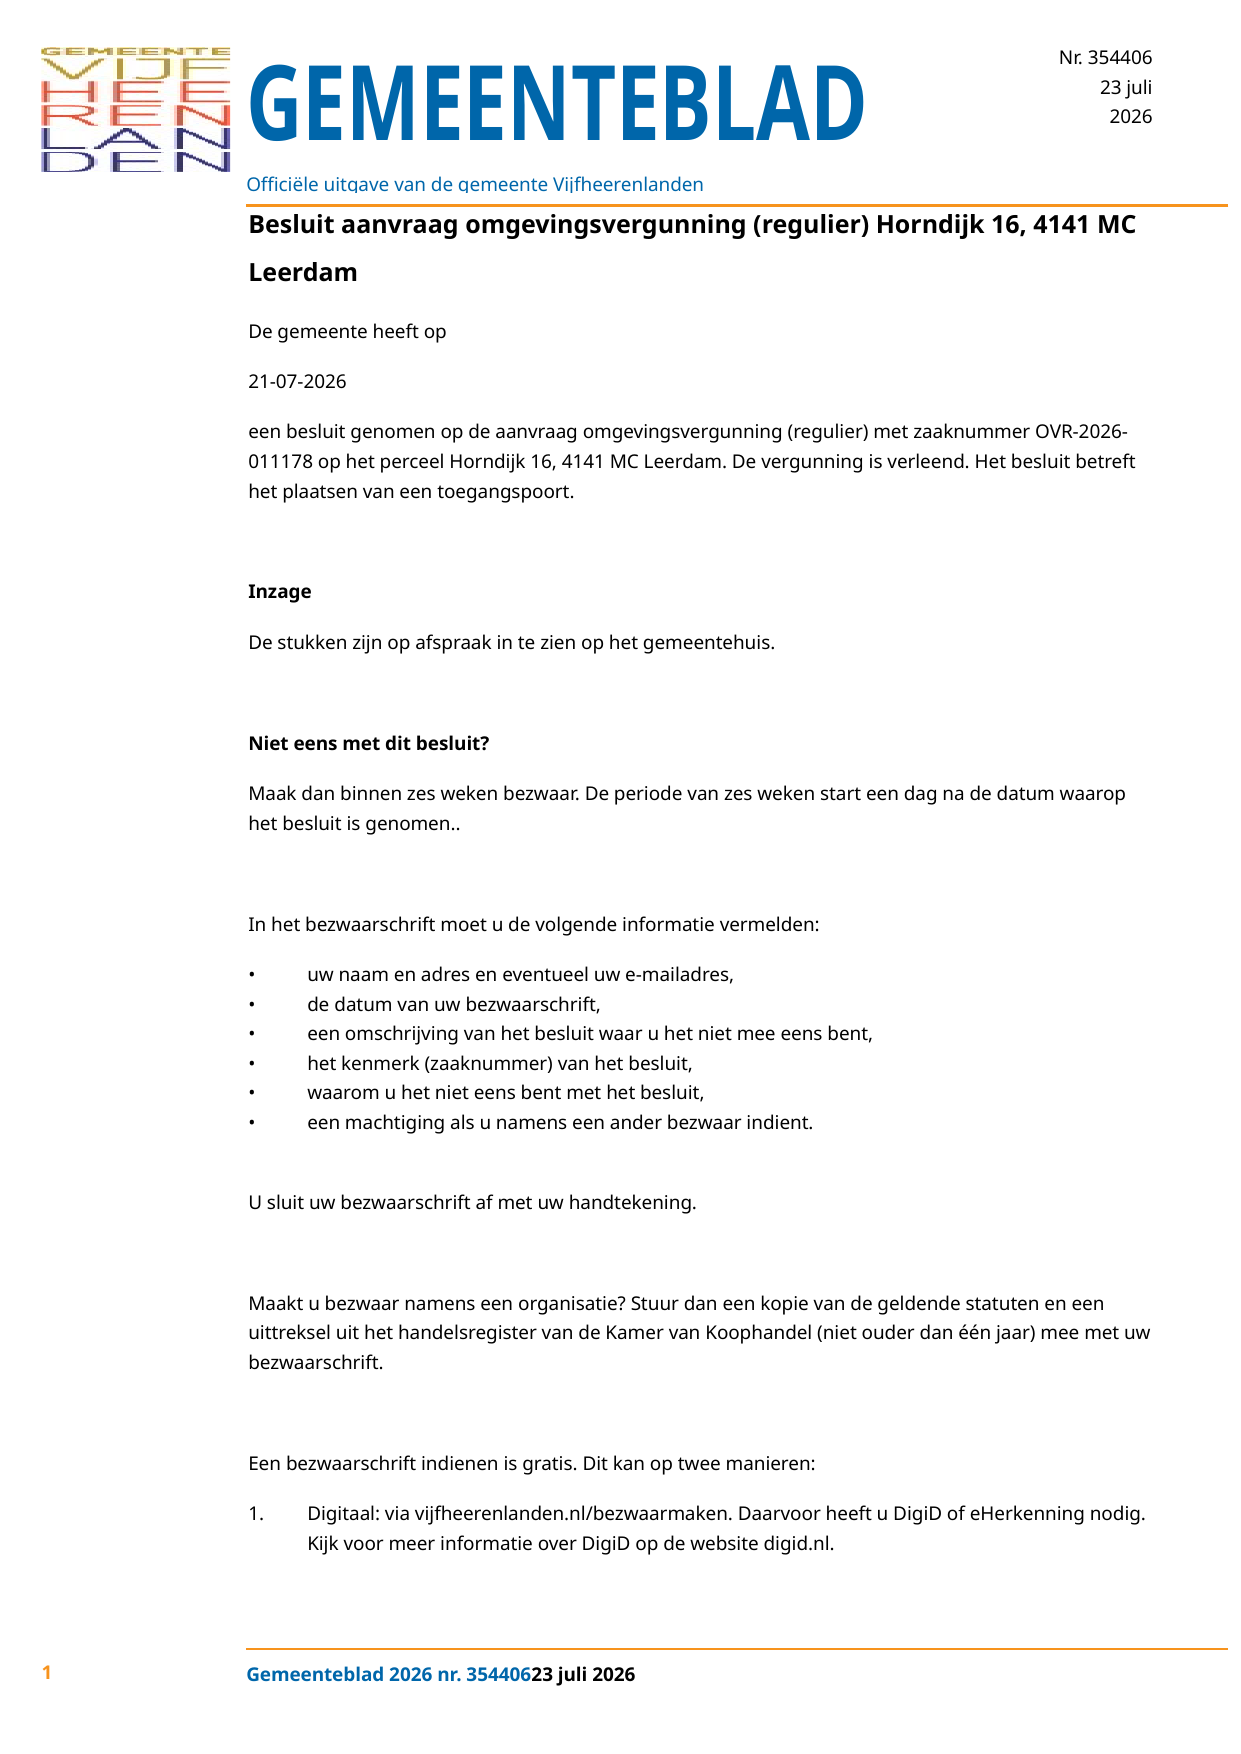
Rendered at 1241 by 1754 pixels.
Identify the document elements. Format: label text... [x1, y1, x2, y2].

list de datum van uw bezwaarschrift, [248, 991, 1152, 1017]
text Maakt u bezwaar namens een organisatie? Stuur dan een kopie van de geldende statuten en een uittreksel uit het handelsregister van de Kamer van Koophandel (niet ouder dan één jaar) mee met uw bezwaarschrift. [248, 1290, 1152, 1375]
text Besluit aanvraag omgevingsvergunning (regulier) Horndijk 16, 4141 MC Leerdam [248, 207, 1152, 288]
text een besluit genomen op de aanvraag omgevingsvergunning (regulier) met zaaknummer OVR-2026-011178 op het perceel Horndijk 16, 4141 MC Leerdam. De vergunning is verleend. Het besluit betreft het plaatsen van een toegangspoort. [248, 419, 1152, 504]
list een omschrijving van het besluit waar u het niet mee eens bent, [248, 1020, 1152, 1046]
text 21-07-2026 [248, 368, 1152, 394]
text In het bezwaarschrift moet u de volgende informatie vermelden: [248, 911, 1152, 937]
text Een bezwaarschrift indienen is gratis. Dit kan op twee manieren: [248, 1450, 1152, 1476]
list waarom u het niet eens bent met het besluit, [248, 1079, 1152, 1105]
text Maak dan binnen zes weken bezwaar. De periode van zes weken start een dag na de datum waarop het besluit is genomen.. [248, 780, 1152, 836]
list Digitaal: via vijfheerenlanden.nl/bezwaarmaken. Daarvoor heeft u DigiD of eHerkenning nodig. Kijk voor meer informatie over DigiD op de website digid.nl. [248, 1500, 1152, 1556]
text Niet eens met dit besluit? [248, 730, 1152, 756]
text De gemeente heeft op [248, 318, 1152, 344]
picture [41, 47, 231, 172]
list het kenmerk (zaaknummer) van het besluit, [248, 1050, 1152, 1076]
text Inzage [248, 579, 1152, 604]
list uw naam en adres en eventueel uw e-mailadres, [248, 961, 1152, 987]
text De stukken zijn op afspraak in te zien op het gemeentehuis. [248, 629, 1152, 655]
list een machtiging als u namens een ander bezwaar indient. [248, 1109, 1152, 1135]
text U sluit uw bezwaarschrift af met uw handtekening. [248, 1189, 1152, 1215]
